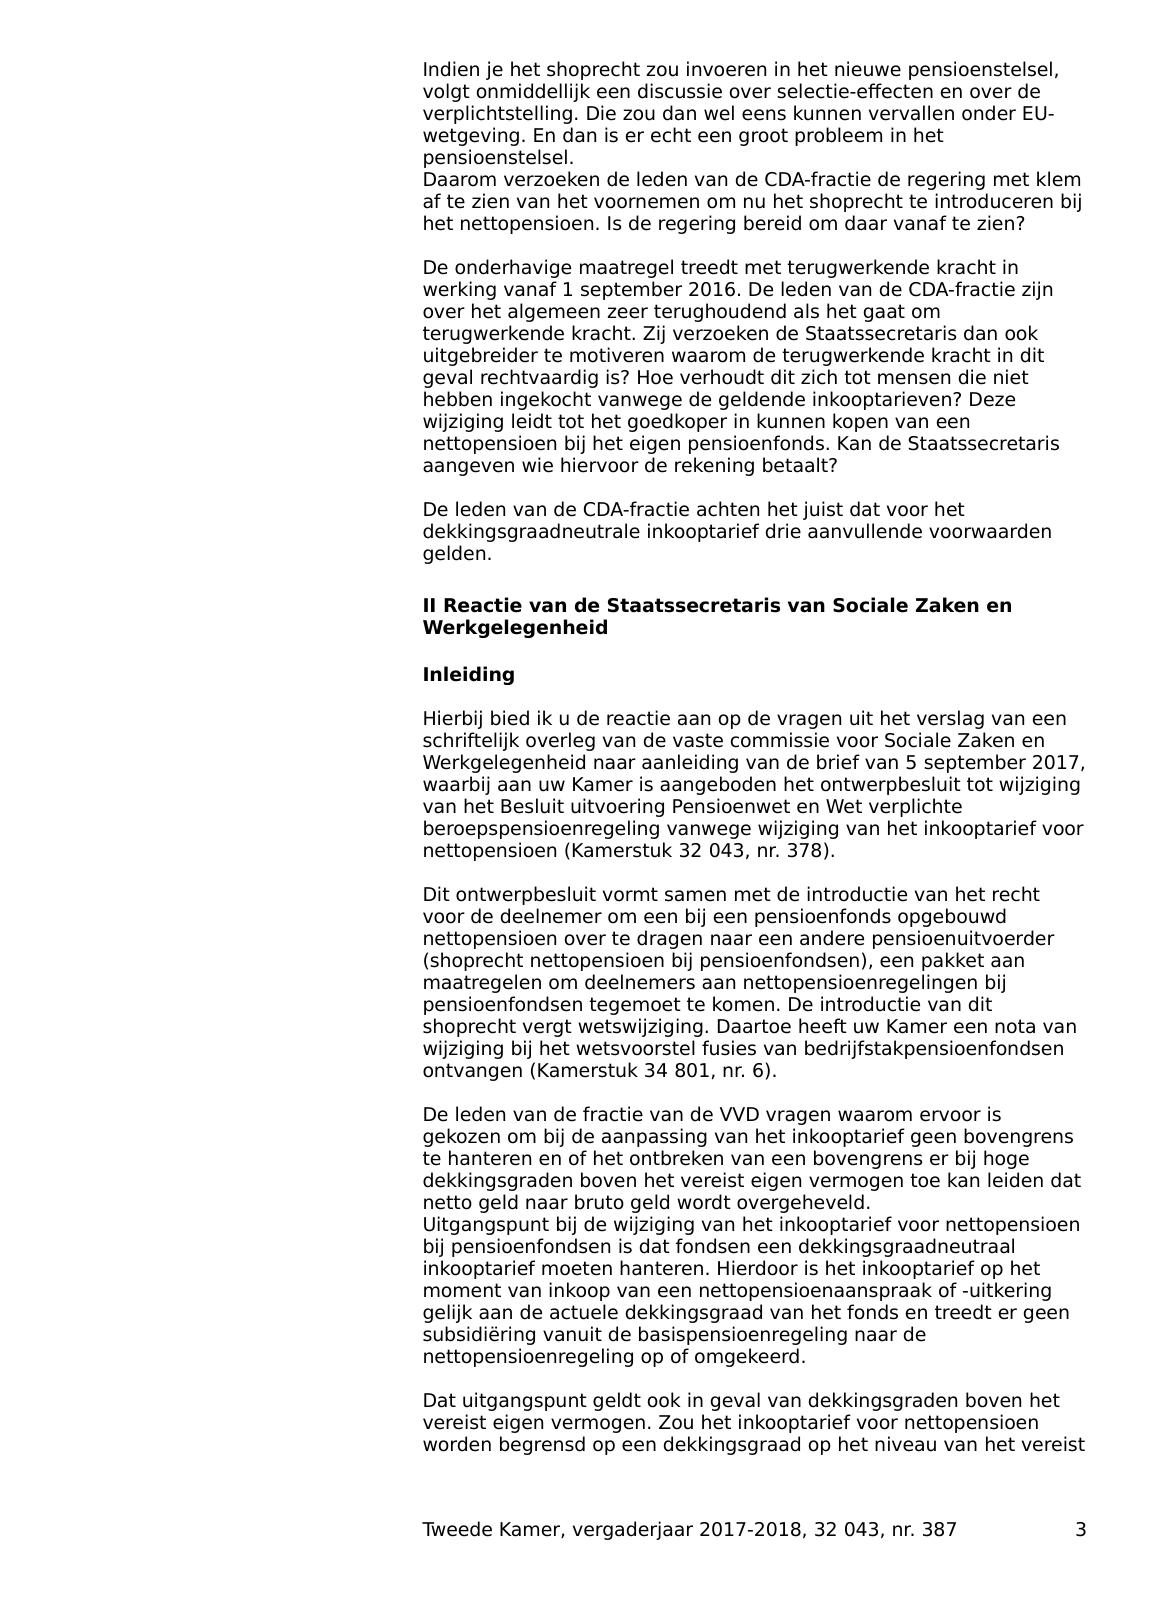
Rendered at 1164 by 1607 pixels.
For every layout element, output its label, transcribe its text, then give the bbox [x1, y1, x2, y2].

subtitle II Reactie van de Staatssecretaris van Sociale Zaken en Werkgelegenheid [422, 595, 1087, 639]
text Indien je het shoprecht zou invoeren in het nieuwe pensioenstelsel, volgt onmiddellijk een discussie over selectie-effecten en over de verplichtstelling. Die zou dan wel eens kunnen vervallen onder EU-wetgeving. En dan is er echt een groot probleem in het pensioenstelsel. [422, 59, 1087, 169]
text De leden van de CDA-fractie achten het juist dat voor het dekkingsgraadneutrale inkooptarief drie aanvullende voorwaarden gelden. [422, 499, 1087, 565]
text Dit ontwerpbesluit vormt samen met de introductie van het recht voor de deelnemer om een bij een pensioenfonds opgebouwd nettopensioen over te dragen naar een andere pensioenuitvoerder (shoprecht nettopensioen bij pensioenfondsen), een pakket aan maatregelen om deelnemers aan nettopensioenregelingen bij pensioenfondsen tegemoet te komen. De introductie van dit shoprecht vergt wetswijziging. Daartoe heeft uw Kamer een nota van wijziging bij het wetsvoorstel fusies van bedrijfstakpensioenfondsen ontvangen (Kamerstuk 34 801, nr. 6). [422, 884, 1087, 1082]
text Daarom verzoeken de leden van de CDA-fractie de regering met klem af te zien van het voornemen om nu het shoprecht te introduceren bij het nettopensioen. Is de regering bereid om daar vanaf te zien? [422, 169, 1087, 235]
text De onderhavige maatregel treedt met terugwerkende kracht in werking vanaf 1 september 2016. De leden van de CDA-fractie zijn over het algemeen zeer terughoudend als het gaat om terugwerkende kracht. Zij verzoeken de Staatssecretaris dan ook uitgebreider te motiveren waarom de terugwerkende kracht in dit geval rechtvaardig is? Hoe verhoudt dit zich tot mensen die niet hebben ingekocht vanwege de geldende inkooptarieven? Deze wijziging leidt tot het goedkoper in kunnen kopen van een nettopensioen bij het eigen pensioenfonds. Kan de Staatssecretaris aangeven wie hiervoor de rekening betaalt? [422, 257, 1087, 477]
text Uitgangspunt bij de wijziging van het inkooptarief voor nettopensioen bij pensioenfondsen is dat fondsen een dekkingsgraadneutraal inkooptarief moeten hanteren. Hierdoor is het inkooptarief op het moment van inkoop van een nettopensioenaanspraak of -uitkering gelijk aan de actuele dekkingsgraad van het fonds en treedt er geen subsidiëring vanuit de basispensioenregeling naar de nettopensioenregeling op of omgekeerd. [422, 1214, 1087, 1368]
text Hierbij bied ik u de reactie aan op de vragen uit het verslag van een schriftelijk overleg van de vaste commissie voor Sociale Zaken en Werkgelegenheid naar aanleiding van de brief van 5 september 2017, waarbij aan uw Kamer is aangeboden het ontwerpbesluit tot wijziging van het Besluit uitvoering Pensioenwet en Wet verplichte beroepspensioenregeling vanwege wijziging van het inkooptarief voor nettopensioen (Kamerstuk 32 043, nr. 378). [422, 708, 1087, 862]
subtitle Inleiding [422, 664, 1087, 686]
text Dat uitgangspunt geldt ook in geval van dekkingsgraden boven het vereist eigen vermogen. Zou het inkooptarief voor nettopensioen worden begrensd op een dekkingsgraad op het niveau van het vereist [422, 1390, 1087, 1456]
text De leden van de fractie van de VVD vragen waarom ervoor is gekozen om bij de aanpassing van het inkooptarief geen bovengrens te hanteren en of het ontbreken van een bovengrens er bij hoge dekkingsgraden boven het vereist eigen vermogen toe kan leiden dat netto geld naar bruto geld wordt overgeheveld. [422, 1104, 1087, 1214]
